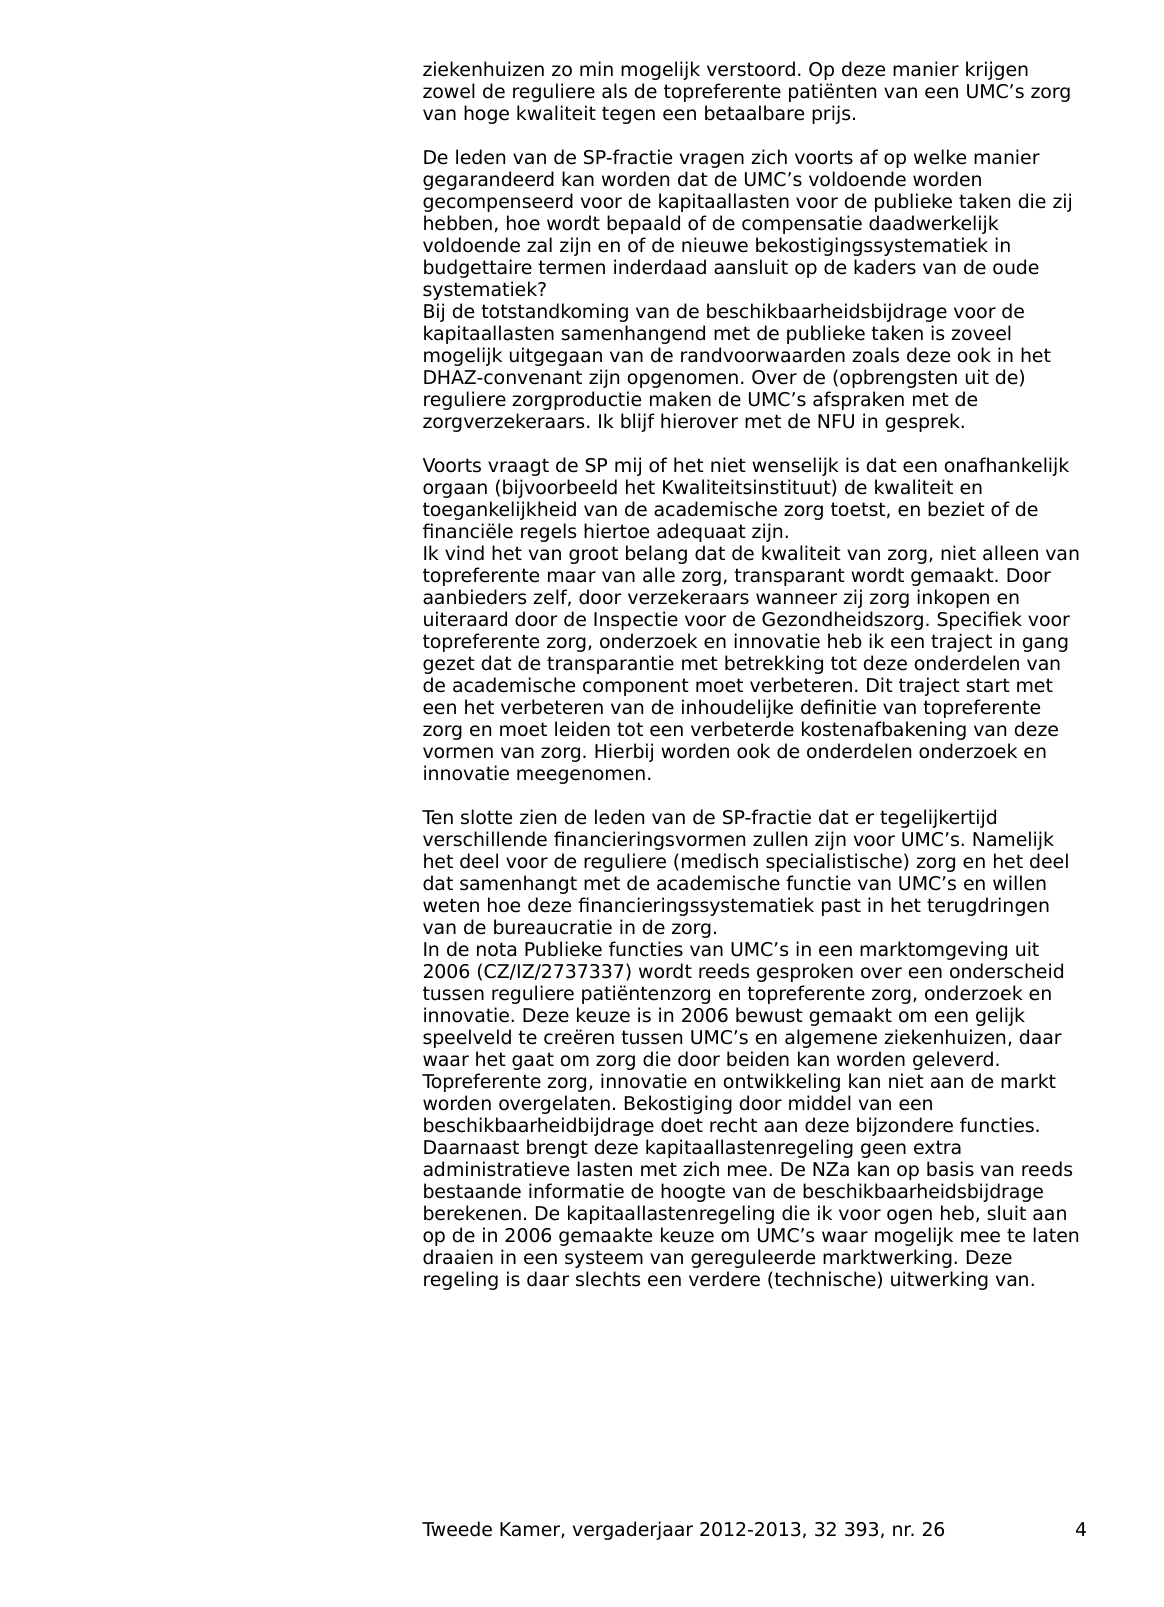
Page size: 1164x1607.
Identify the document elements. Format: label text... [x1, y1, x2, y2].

text Ik vind het van groot belang dat de kwaliteit van zorg, niet alleen van topreferente maar van alle zorg, transparant wordt gemaakt. Door aanbieders zelf, door verzekeraars wanneer zij zorg inkopen en uiteraard door de Inspectie voor de Gezondheidszorg. Specifiek voor topreferente zorg, onderzoek en innovatie heb ik een traject in gang gezet dat de transparantie met betrekking tot deze onderdelen van de academische component moet verbeteren. Dit traject start met een het verbeteren van de inhoudelijke definitie van topreferente zorg en moet leiden tot een verbeterde kostenafbakening van deze vormen van zorg. Hierbij worden ook de onderdelen onderzoek en innovatie meegenomen. [422, 543, 1087, 785]
text Ten slotte zien de leden van de SP-fractie dat er tegelijkertijd verschillende financieringsvormen zullen zijn voor UMC’s. Namelijk het deel voor de reguliere (medisch specialistische) zorg en het deel dat samenhangt met de academische functie van UMC’s en willen weten hoe deze financieringssystematiek past in het terugdringen van de bureaucratie in de zorg. [422, 807, 1087, 939]
text De leden van de SP-fractie vragen zich voorts af op welke manier gegarandeerd kan worden dat de UMC’s voldoende worden gecompenseerd voor de kapitaallasten voor de publieke taken die zij hebben, hoe wordt bepaald of de compensatie daadwerkelijk voldoende zal zijn en of de nieuwe bekostigingssystematiek in budgettaire termen inderdaad aansluit op de kaders van de oude systematiek? [422, 147, 1087, 301]
text ziekenhuizen zo min mogelijk verstoord. Op deze manier krijgen zowel de reguliere als de topreferente patiënten van een UMC’s zorg van hoge kwaliteit tegen een betaalbare prijs. [422, 59, 1087, 125]
text Voorts vraagt de SP mij of het niet wenselijk is dat een onafhankelijk orgaan (bijvoorbeeld het Kwaliteitsinstituut) de kwaliteit en toegankelijkheid van de academische zorg toetst, en beziet of de financiële regels hiertoe adequaat zijn. [422, 455, 1087, 543]
text Bij de totstandkoming van de beschikbaarheidsbijdrage voor de kapitaallasten samenhangend met de publieke taken is zoveel mogelijk uitgegaan van de randvoorwaarden zoals deze ook in het DHAZ-convenant zijn opgenomen. Over de (opbrengsten uit de) reguliere zorgproductie maken de UMC’s afspraken met de zorgverzekeraars. Ik blijf hierover met de NFU in gesprek. [422, 301, 1087, 433]
text In de nota Publieke functies van UMC’s in een marktomgeving uit 2006 (CZ/IZ/2737337) wordt reeds gesproken over een onderscheid tussen reguliere patiëntenzorg en topreferente zorg, onderzoek en innovatie. Deze keuze is in 2006 bewust gemaakt om een gelijk speelveld te creëren tussen UMC’s en algemene ziekenhuizen, daar waar het gaat om zorg die door beiden kan worden geleverd. Topreferente zorg, innovatie en ontwikkeling kan niet aan de markt worden overgelaten. Bekostiging door middel van een beschikbaarheidbijdrage doet recht aan deze bijzondere functies. Daarnaast brengt deze kapitaallastenregeling geen extra administratieve lasten met zich mee. De NZa kan op basis van reeds bestaande informatie de hoogte van de beschikbaarheidsbijdrage berekenen. De kapitaallastenregeling die ik voor ogen heb, sluit aan op de in 2006 gemaakte keuze om UMC’s waar mogelijk mee te laten draaien in een systeem van gereguleerde marktwerking. Deze regeling is daar slechts een verdere (technische) uitwerking van. [422, 939, 1087, 1291]
